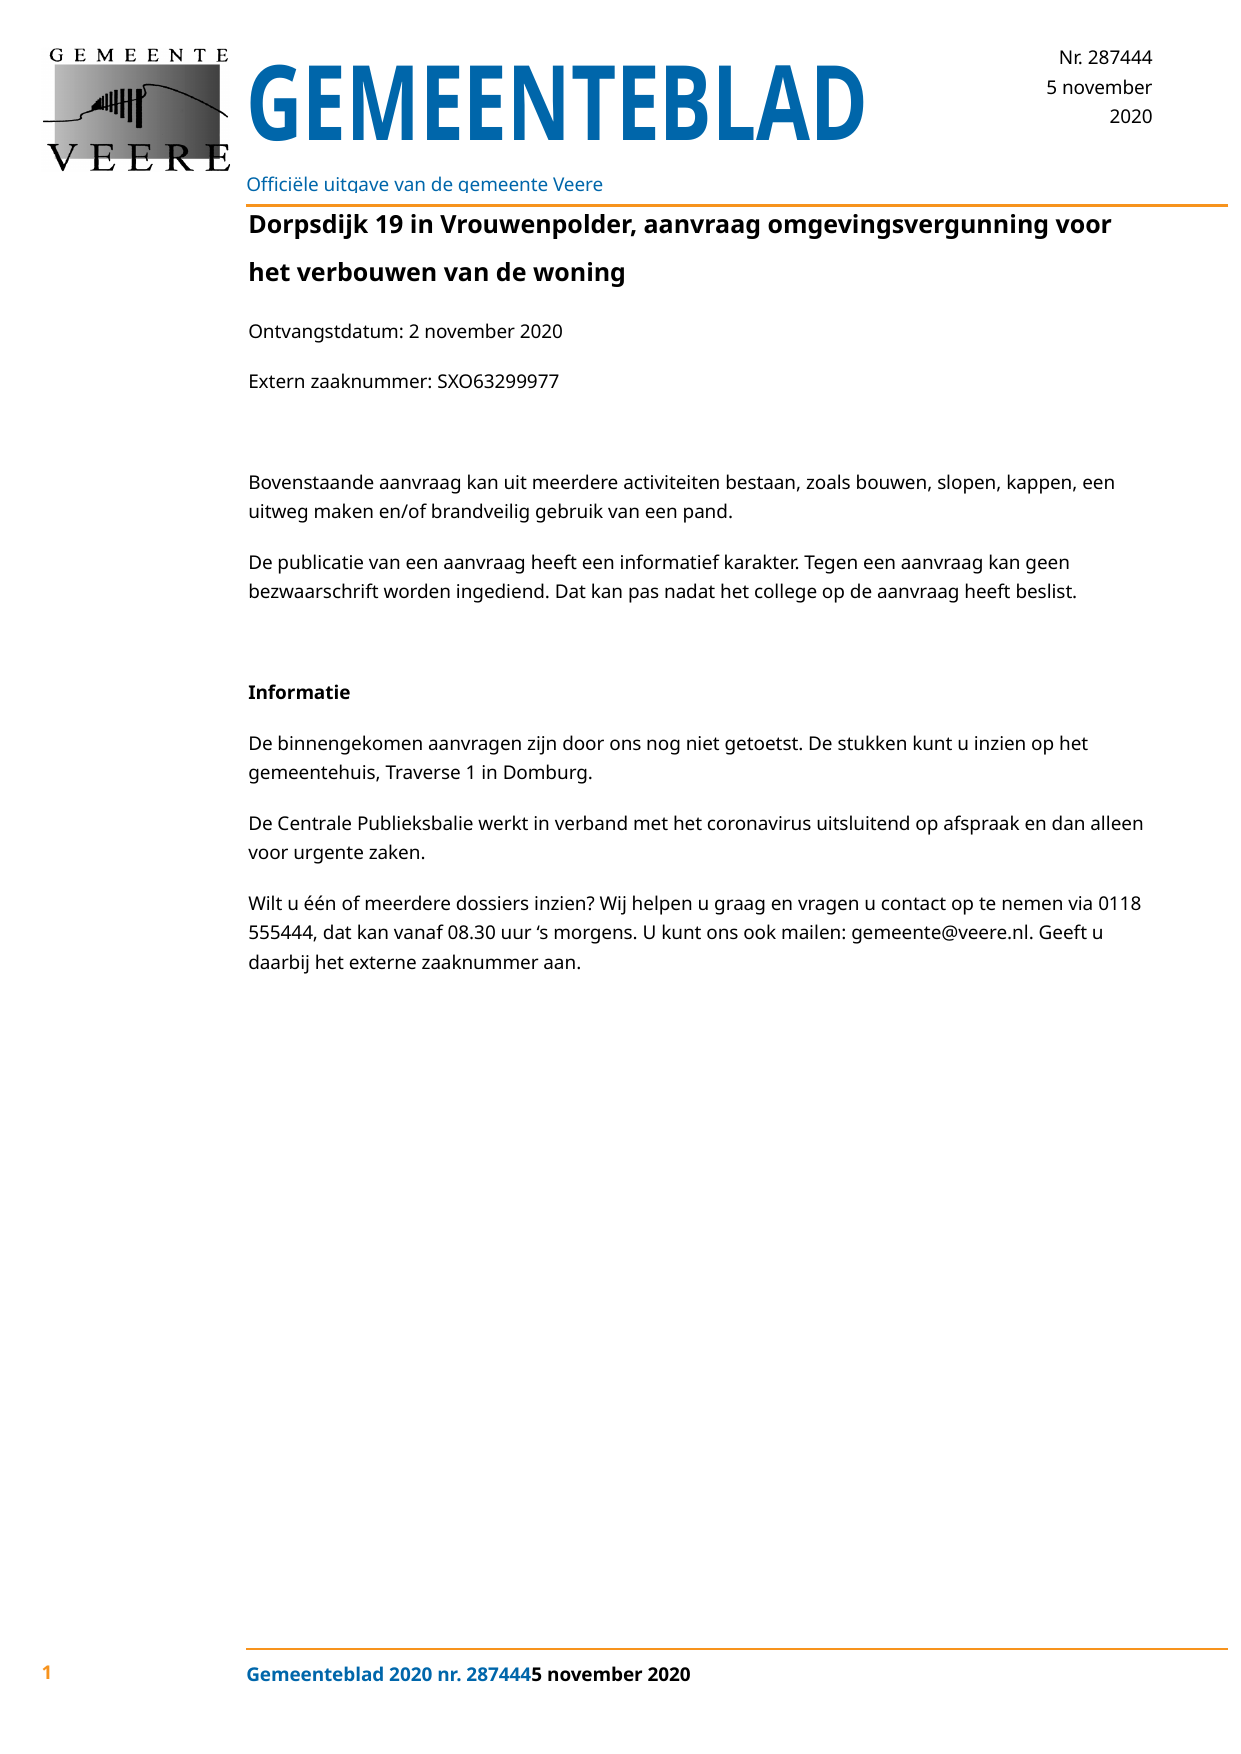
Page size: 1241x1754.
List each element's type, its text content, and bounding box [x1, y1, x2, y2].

text Dorpsdijk 19 in Vrouwenpolder, aanvraag omgevingsvergunning voor het verbouwen van de woning [248, 207, 1152, 288]
picture [41, 47, 231, 172]
text Ontvangstdatum: 2 november 2020 [248, 318, 1152, 344]
text Bovenstaande aanvraag kan uit meerdere activiteiten bestaan, zoals bouwen, slopen, kappen, een uitweg maken en/of brandveilig gebruik van een pand. [248, 469, 1152, 524]
text Informatie [248, 679, 1152, 705]
text Extern zaaknummer: SXO63299977 [248, 368, 1152, 394]
text De binnengekomen aanvragen zijn door ons nog niet getoetst. De stukken kunt u inzien op het gemeentehuis, Traverse 1 in Domburg. [248, 730, 1152, 785]
text Wilt u één of meerdere dossiers inzien? Wij helpen u graag en vragen u contact op te nemen via 0118 555444, dat kan vanaf 08.30 uur ‘s morgens. U kunt ons ook mailen: gemeente@veere.nl. Geeft u daarbij het externe zaaknummer aan. [248, 890, 1152, 975]
text De publicatie van een aanvraag heeft een informatief karakter. Tegen een aanvraag kan geen bezwaarschrift worden ingediend. Dat kan pas nadat het college op de aanvraag heeft beslist. [248, 549, 1152, 604]
text De Centrale Publieksbalie werkt in verband met het coronavirus uitsluitend op afspraak en dan alleen voor urgente zaken. [248, 810, 1152, 865]
